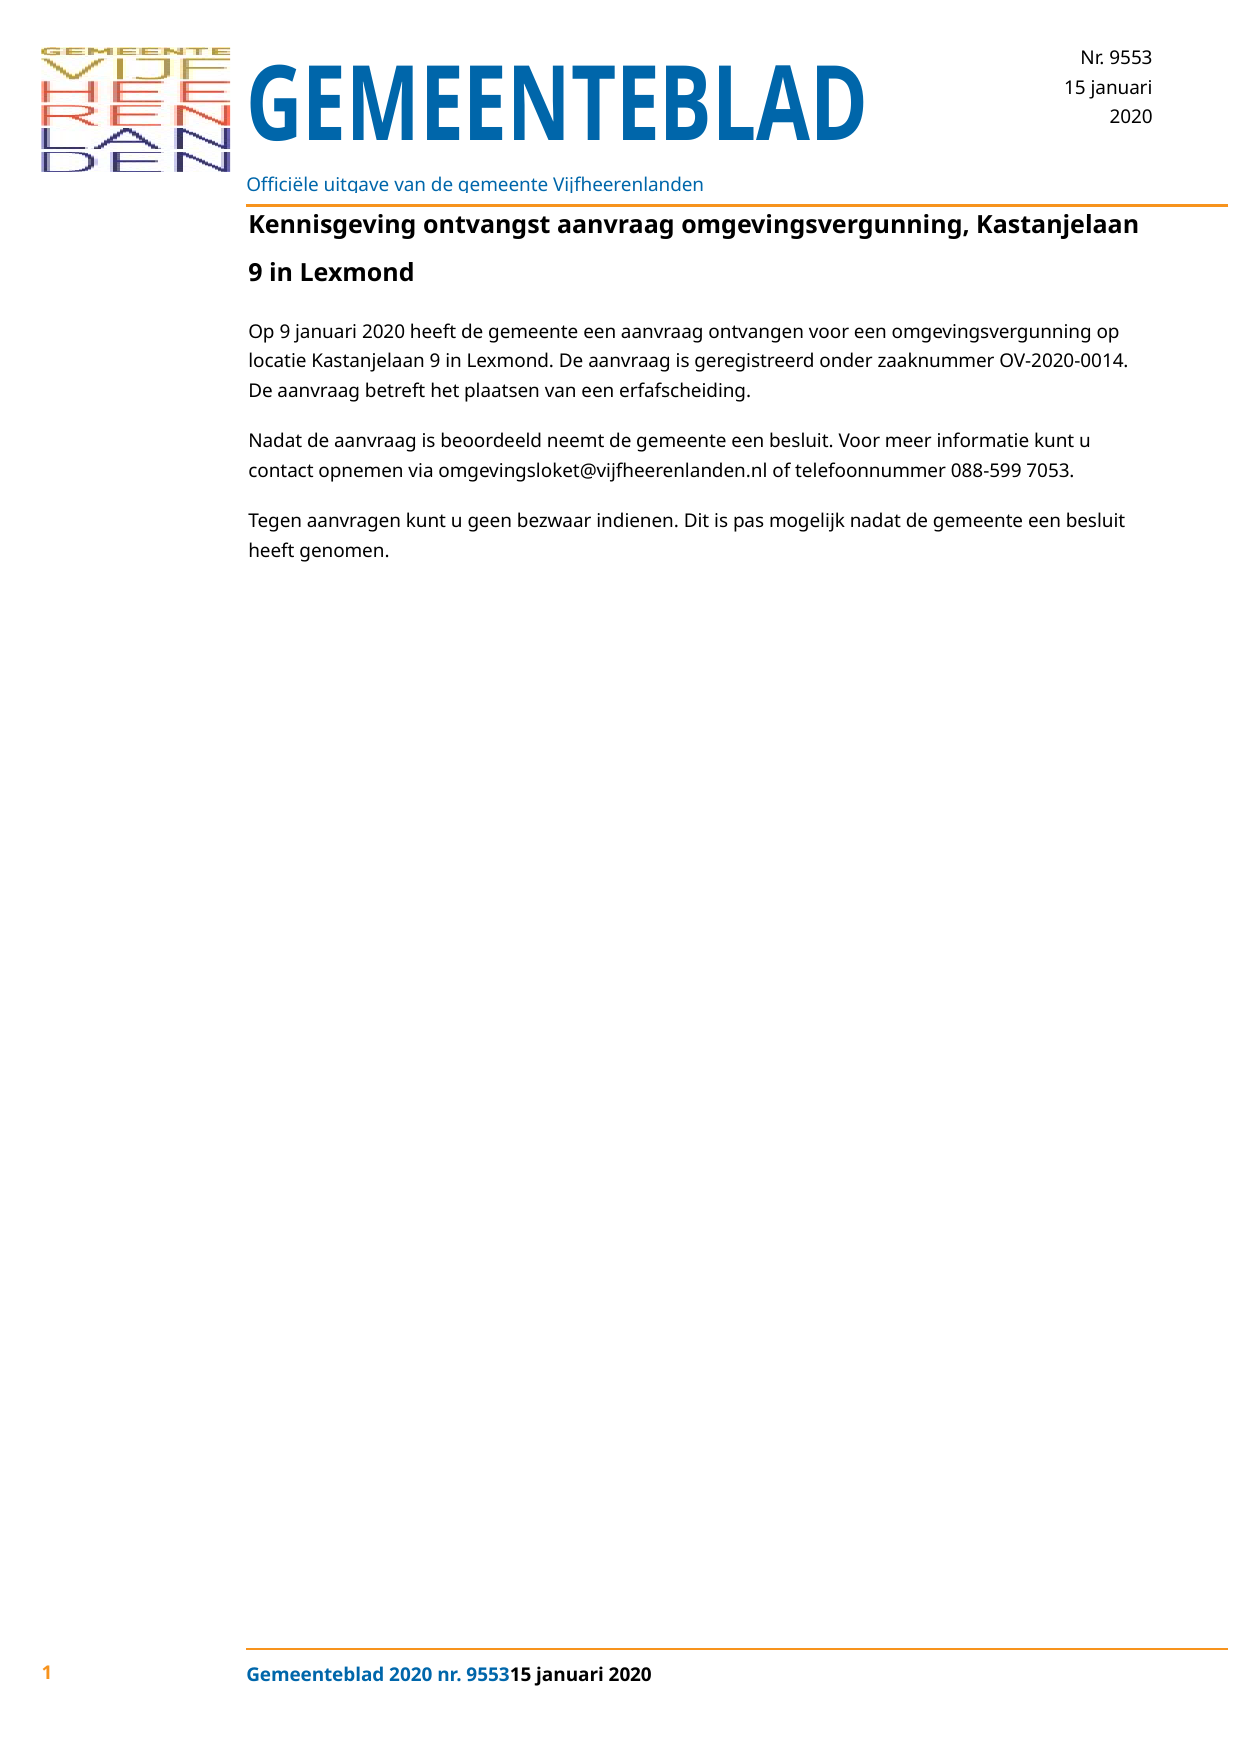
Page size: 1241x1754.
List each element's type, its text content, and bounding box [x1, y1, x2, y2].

picture [41, 47, 231, 172]
text Nadat de aanvraag is beoordeeld neemt de gemeente een besluit. Voor meer informatie kunt u contact opnemen via omgevingsloket@vijfheerenlanden.nl of telefoonnummer 088-599 7053. [248, 427, 1152, 483]
text Op 9 januari 2020 heeft de gemeente een aanvraag ontvangen voor een omgevingsvergunning op locatie Kastanjelaan 9 in Lexmond. De aanvraag is geregistreerd onder zaaknummer OV-2020-0014. De aanvraag betreft het plaatsen van een erfafscheiding. [248, 318, 1152, 403]
text Kennisgeving ontvangst aanvraag omgevingsvergunning, Kastanjelaan 9 in Lexmond [248, 207, 1152, 288]
text Tegen aanvragen kunt u geen bezwaar indienen. Dit is pas mogelijk nadat de gemeente een besluit heeft genomen. [248, 507, 1152, 563]
